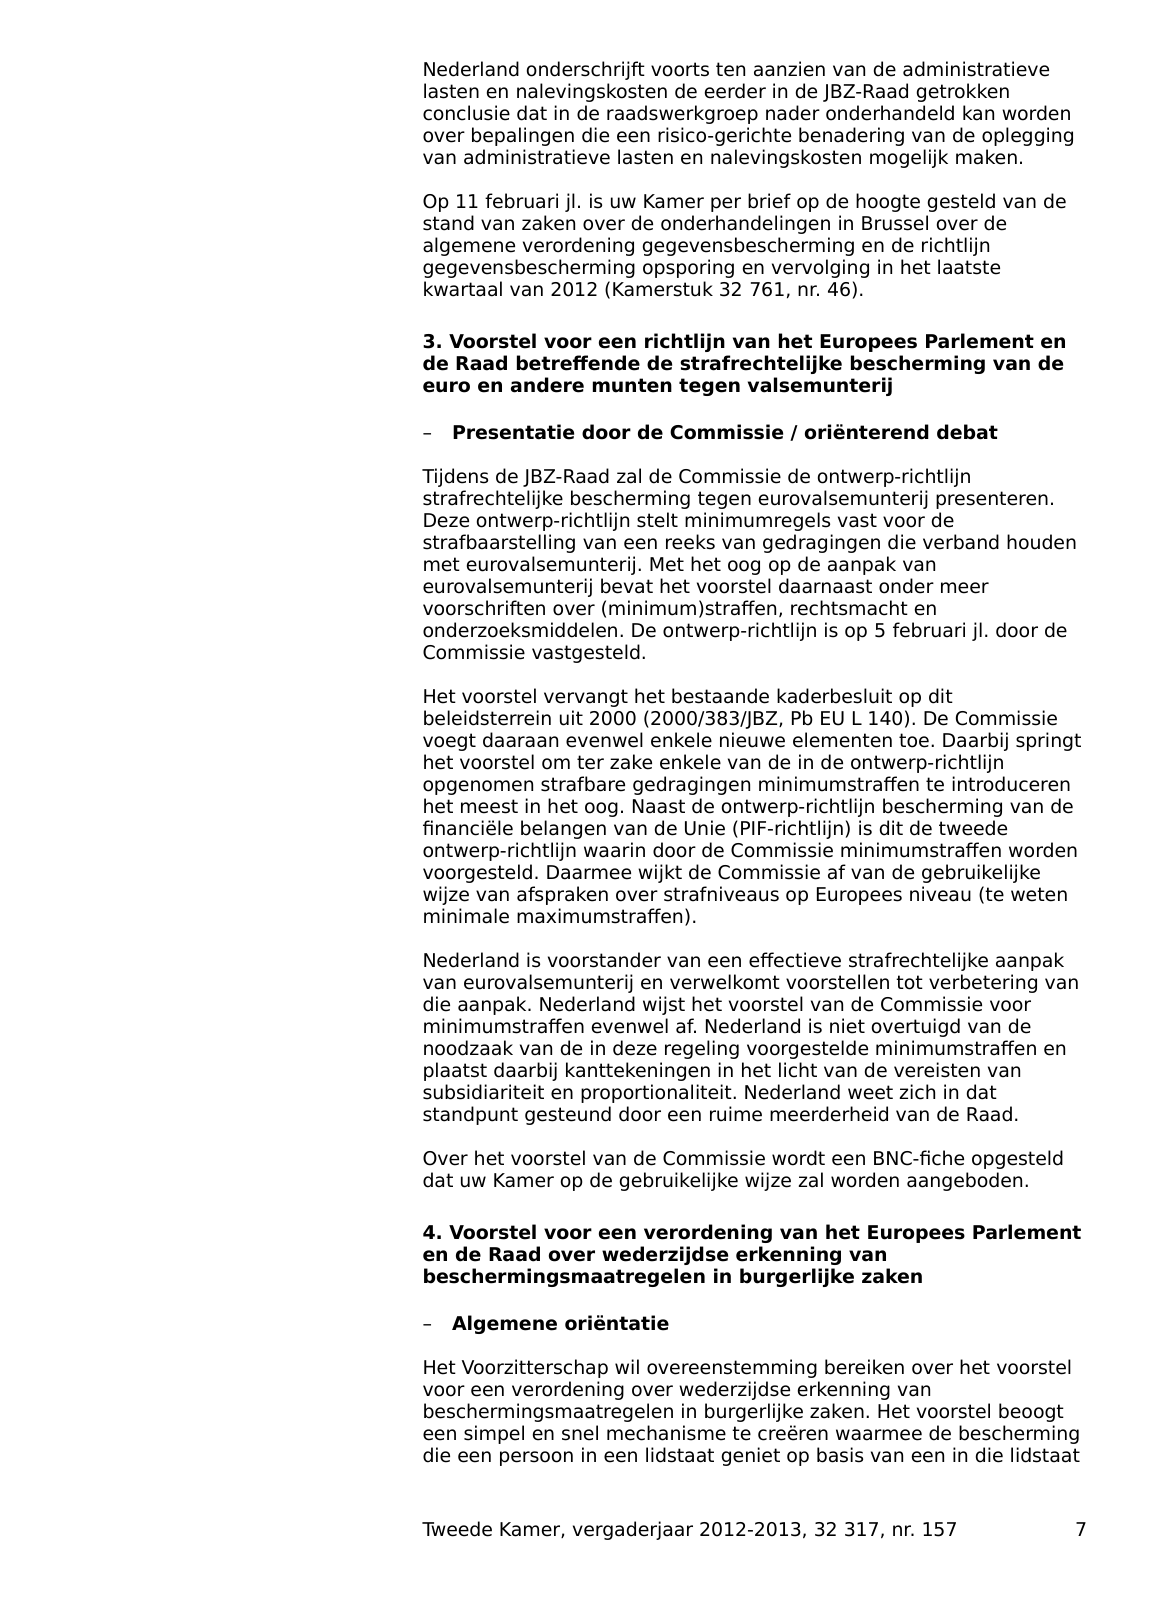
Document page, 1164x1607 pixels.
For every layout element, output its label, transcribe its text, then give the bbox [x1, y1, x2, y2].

text Het Voorzitterschap wil overeenstemming bereiken over het voorstel voor een verordening over wederzijdse erkenning van beschermingsmaatregelen in burgerlijke zaken. Het voorstel beoogt een simpel en snel mechanisme te creëren waarmee de bescherming die een persoon in een lidstaat geniet op basis van een in die lidstaat [422, 1357, 1087, 1467]
text Het voorstel vervangt het bestaande kaderbesluit op dit beleidsterrein uit 2000 (2000/383/JBZ, Pb EU L 140). De Commissie voegt daaraan evenwel enkele nieuwe elementen toe. Daarbij springt het voorstel om ter zake enkele van de in de ontwerp-richtlijn opgenomen strafbare gedragingen minimumstraffen te introduceren het meest in het oog. Naast de ontwerp-richtlijn bescherming van de financiële belangen van de Unie (PIF-richtlijn) is dit de tweede ontwerp-richtlijn waarin door de Commissie minimumstraffen worden voorgesteld. Daarmee wijkt de Commissie af van de gebruikelijke wijze van afspraken over strafniveaus op Europees niveau (te weten minimale maximumstraffen). [422, 686, 1087, 928]
text Nederland onderschrijft voorts ten aanzien van de administratieve lasten en nalevingskosten de eerder in de JBZ-Raad getrokken conclusie dat in de raadswerkgroep nader onderhandeld kan worden over bepalingen die een risico-gerichte benadering van de oplegging van administratieve lasten en nalevingskosten mogelijk maken. [422, 59, 1087, 169]
subtitle 4. Voorstel voor een verordening van het Europees Parlement en de Raad over wederzijdse erkenning van beschermingsmaatregelen in burgerlijke zaken [422, 1222, 1087, 1288]
text Tijdens de JBZ-Raad zal de Commissie de ontwerp-richtlijn strafrechtelijke bescherming tegen eurovalsemunterij presenteren. Deze ontwerp-richtlijn stelt minimumregels vast voor de strafbaarstelling van een reeks van gedragingen die verband houden met eurovalsemunterij. Met het oog op de aanpak van eurovalsemunterij bevat het voorstel daarnaast onder meer voorschriften over (minimum)straffen, rechtsmacht en onderzoeksmiddelen. De ontwerp-richtlijn is op 5 februari jl. door de Commissie vastgesteld. [422, 466, 1087, 664]
text Op 11 februari jl. is uw Kamer per brief op de hoogte gesteld van de stand van zaken over de onderhandelingen in Brussel over de algemene verordening gegevensbescherming en de richtlijn gegevensbescherming opsporing en vervolging in het laatste kwartaal van 2012 (Kamerstuk 32 761, nr. 46). [422, 191, 1087, 301]
text – Algemene oriëntatie [422, 1313, 1087, 1335]
text Nederland is voorstander van een effectieve strafrechtelijke aanpak van eurovalsemunterij en verwelkomt voorstellen tot verbetering van die aanpak. Nederland wijst het voorstel van de Commissie voor minimumstraffen evenwel af. Nederland is niet overtuigd van de noodzaak van de in deze regeling voorgestelde minimumstraffen en plaatst daarbij kanttekeningen in het licht van de vereisten van subsidiariteit en proportionaliteit. Nederland weet zich in dat standpunt gesteund door een ruime meerderheid van de Raad. [422, 950, 1087, 1126]
subtitle 3. Voorstel voor een richtlijn van het Europees Parlement en de Raad betreffende de strafrechtelijke bescherming van de euro en andere munten tegen valsemunterij [422, 331, 1087, 397]
text – Presentatie door de Commissie / oriënterend debat [422, 422, 1087, 444]
text Over het voorstel van de Commissie wordt een BNC-fiche opgesteld dat uw Kamer op de gebruikelijke wijze zal worden aangeboden. [422, 1148, 1087, 1192]
